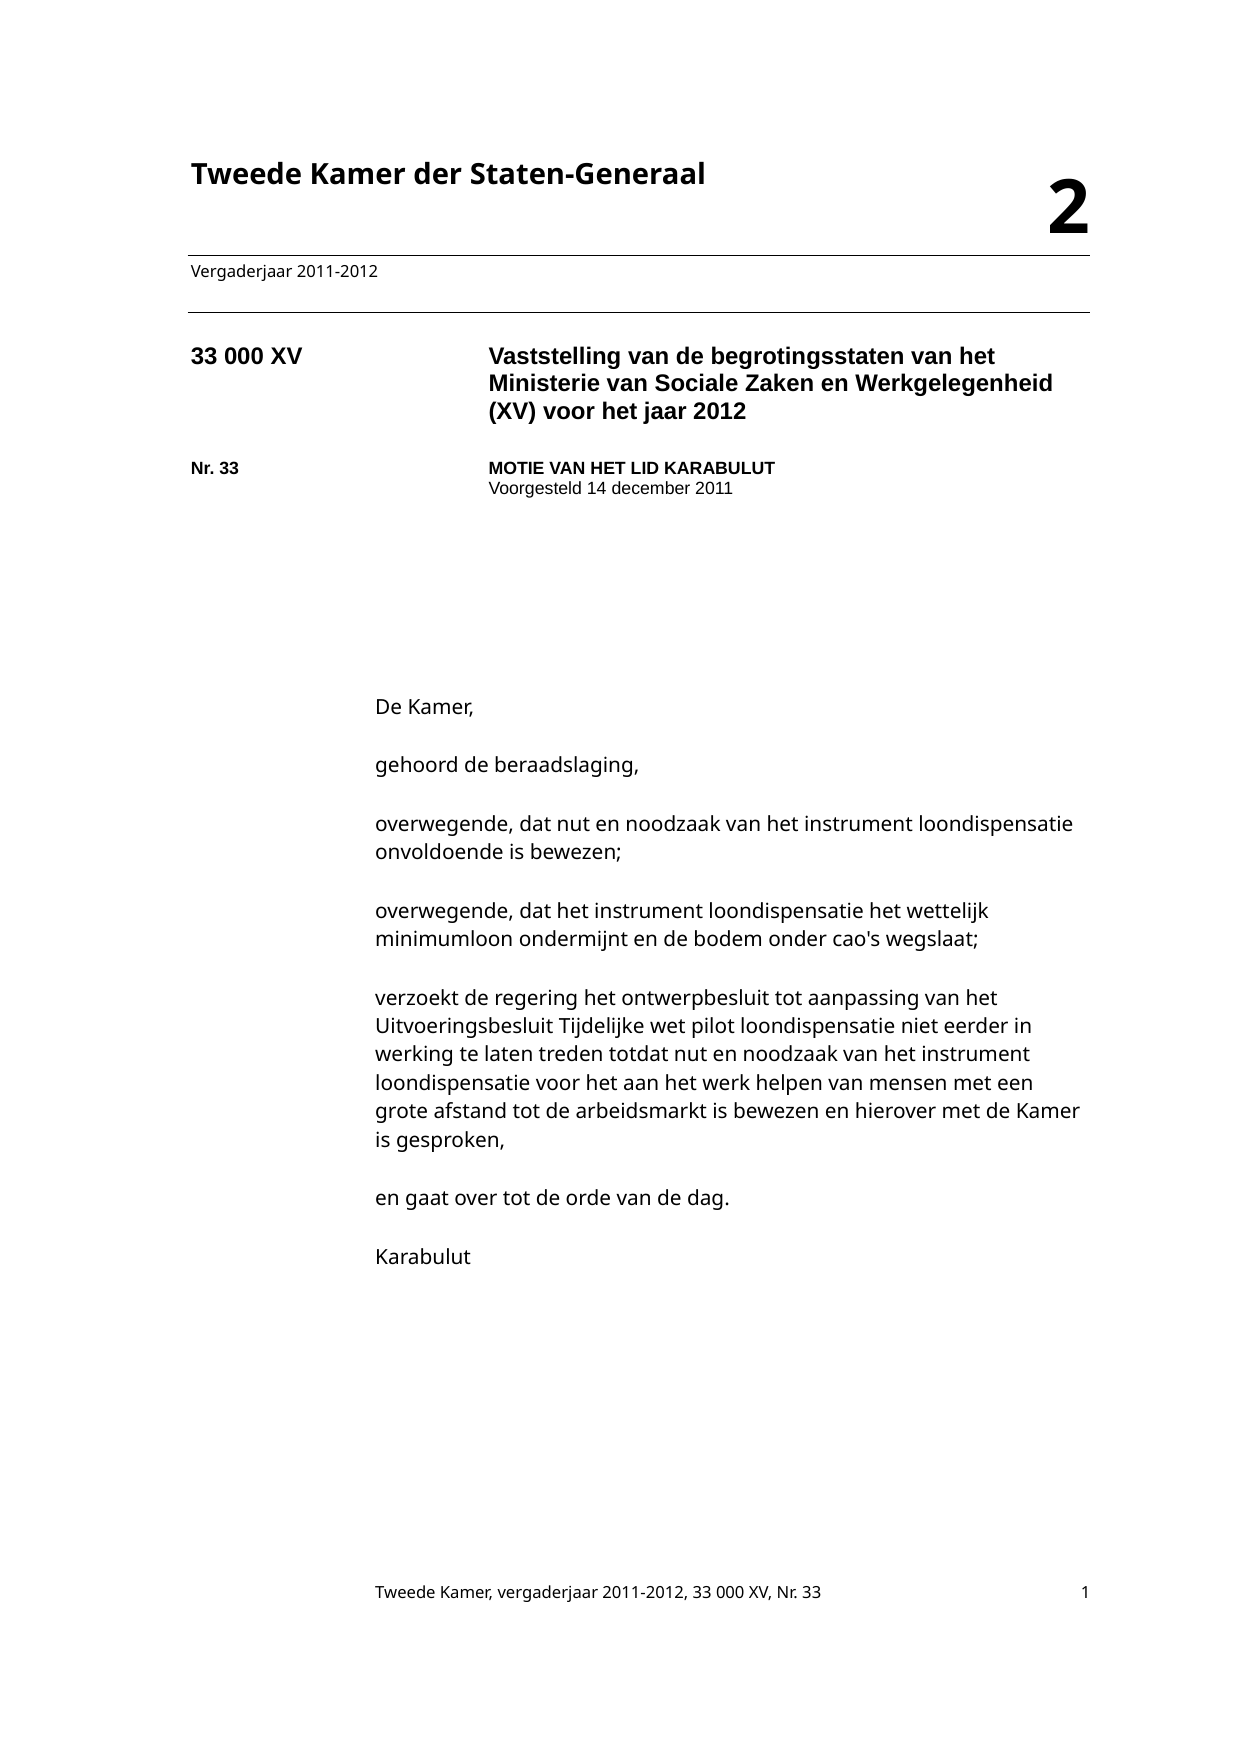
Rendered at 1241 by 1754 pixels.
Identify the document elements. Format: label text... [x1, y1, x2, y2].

text overwegende, dat nut en noodzaak van het instrument loondispensatie onvoldoende is bewezen; [375, 809, 1090, 866]
text Karabulut [375, 1242, 1090, 1270]
text en gaat over tot de orde van de dag. [375, 1183, 1090, 1212]
table_cell MOTIE VAN HET LID KARABULUT Voorgesteld 14 december 2011 [485, 455, 1090, 573]
table_cell [485, 313, 1090, 339]
text gehoord de beraadslaging, [375, 751, 1090, 779]
table_cell Vaststelling van de begrotingsstaten van het Ministerie van Sociale Zaken en Werkgelegenheid (XV) voor het jaar 2012 [485, 339, 1090, 454]
text De Kamer, [375, 692, 1090, 721]
table_cell [188, 313, 485, 339]
table_header Tweede Kamer der Staten-Generaal [188, 150, 909, 255]
table_cell 33 000 XV [188, 339, 485, 454]
table_cell [485, 256, 1090, 312]
table_header 2 [910, 150, 1090, 255]
text verzoekt de regering het ontwerpbesluit tot aanpassing van het Uitvoeringsbesluit Tijdelijke wet pilot loondispensatie niet eerder in werking te laten treden totdat nut en noodzaak van het instrument loondispensatie voor het aan het werk helpen van mensen met een grote afstand tot de arbeidsmarkt is bewezen en hierover met de Kamer is gesproken, [375, 983, 1090, 1153]
table_cell Vergaderjaar 2011-2012 [188, 256, 485, 312]
text overwegende, dat het instrument loondispensatie het wettelijk minimumloon ondermijnt en de bodem onder cao's wegslaat; [375, 896, 1090, 953]
table_cell Nr. 33 [188, 455, 485, 573]
